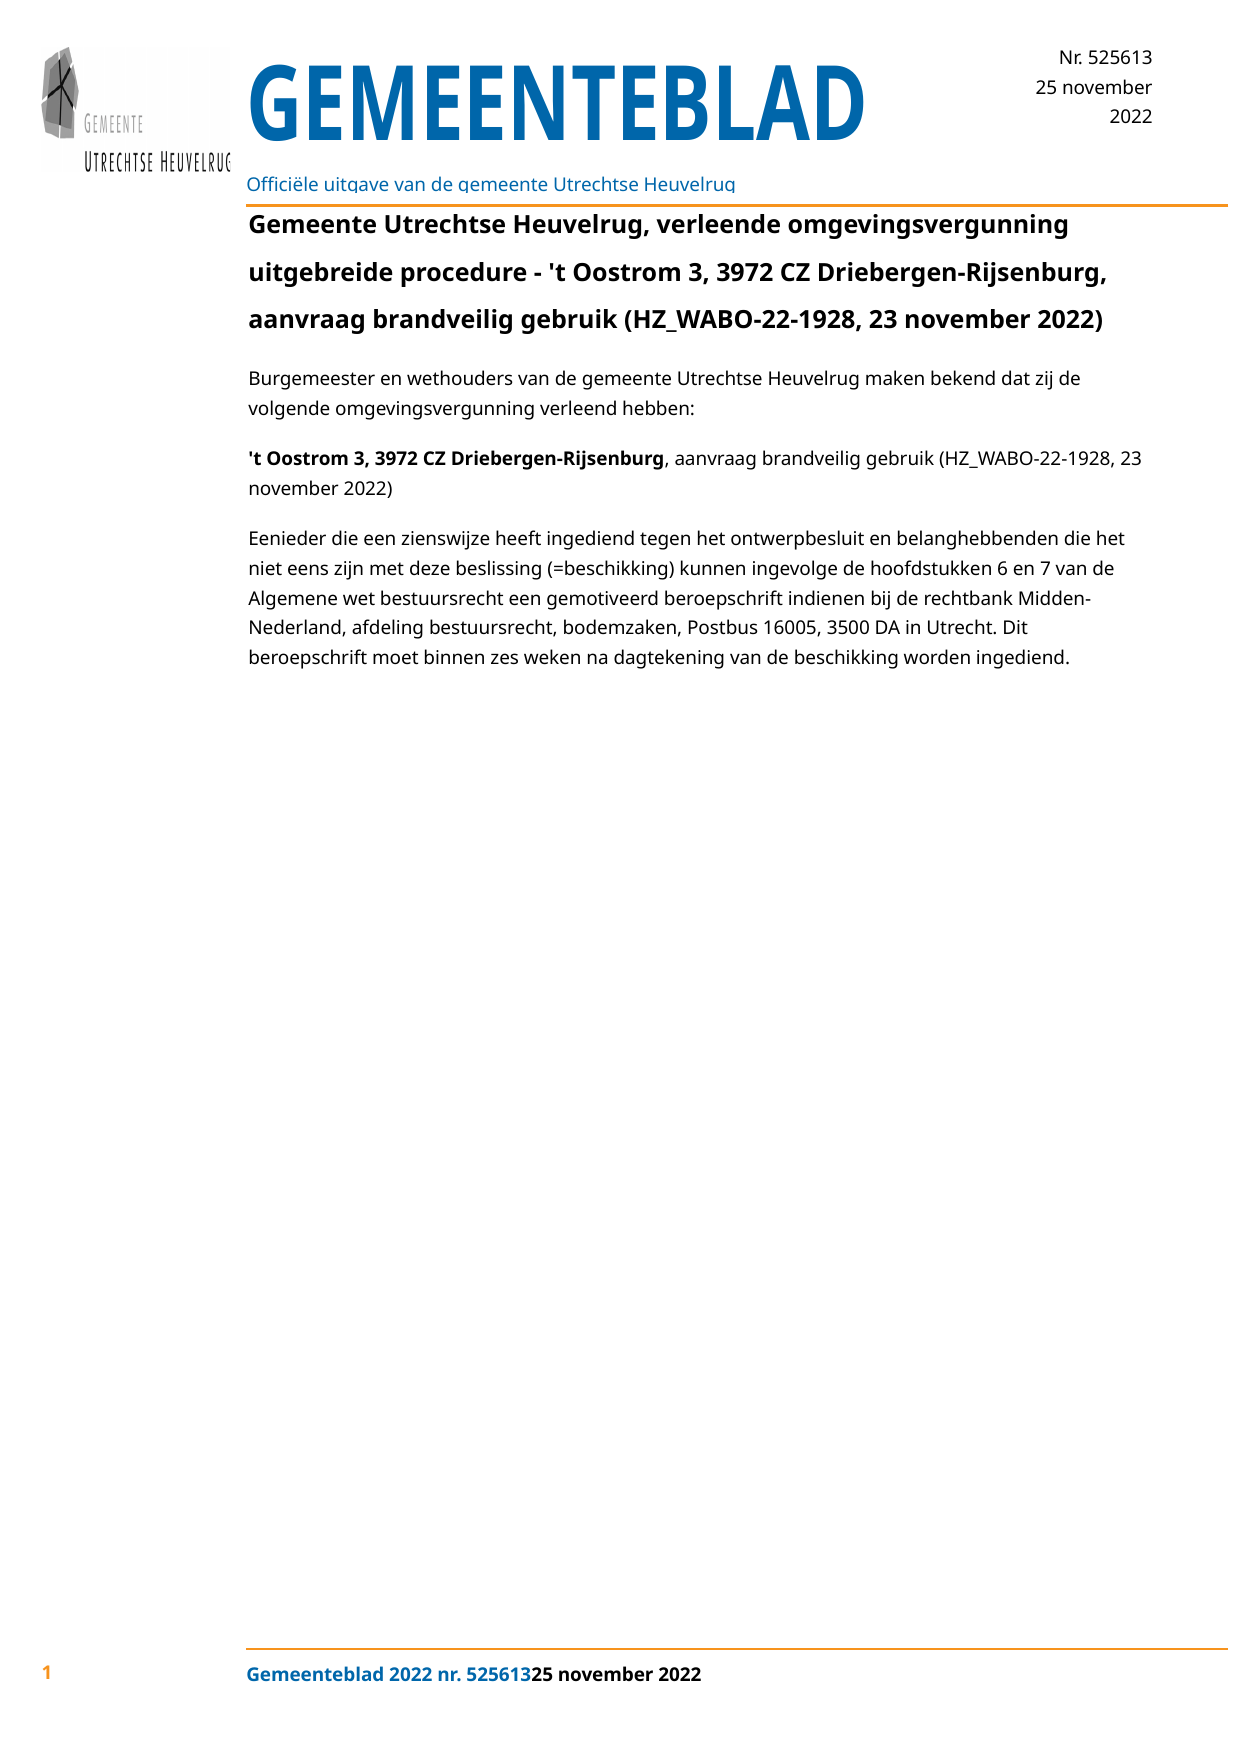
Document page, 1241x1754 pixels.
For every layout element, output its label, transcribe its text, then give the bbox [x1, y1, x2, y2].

text Burgemeester en wethouders van de gemeente Utrechtse Heuvelrug maken bekend dat zij de volgende omgevingsvergunning verleend hebben: [248, 366, 1152, 421]
text Gemeente Utrechtse Heuvelrug, verleende omgevingsvergunning uitgebreide procedure - 't Oostrom 3, 3972 CZ Driebergen-Rijsenburg, aanvraag brandveilig gebruik (HZ_WABO-22-1928, 23 november 2022) [248, 207, 1152, 336]
text Eenieder die een zienswijze heeft ingediend tegen het ontwerpbesluit en belanghebbenden die het niet eens zijn met deze beslissing (=beschikking) kunnen ingevolge de hoofdstukken 6 en 7 van de Algemene wet bestuursrecht een gemotiveerd beroepschrift indienen bij de rechtbank Midden-Nederland, afdeling bestuursrecht, bodemzaken, Postbus 16005, 3500 DA in Utrecht. Dit beroepschrift moet binnen zes weken na dagtekening van de beschikking worden ingediend. [248, 526, 1152, 669]
picture [41, 47, 231, 172]
text 't Oostrom 3, 3972 CZ Driebergen-Rijsenburg, aanvraag brandveilig gebruik (HZ_WABO-22-1928, 23 november 2022) [248, 446, 1152, 501]
